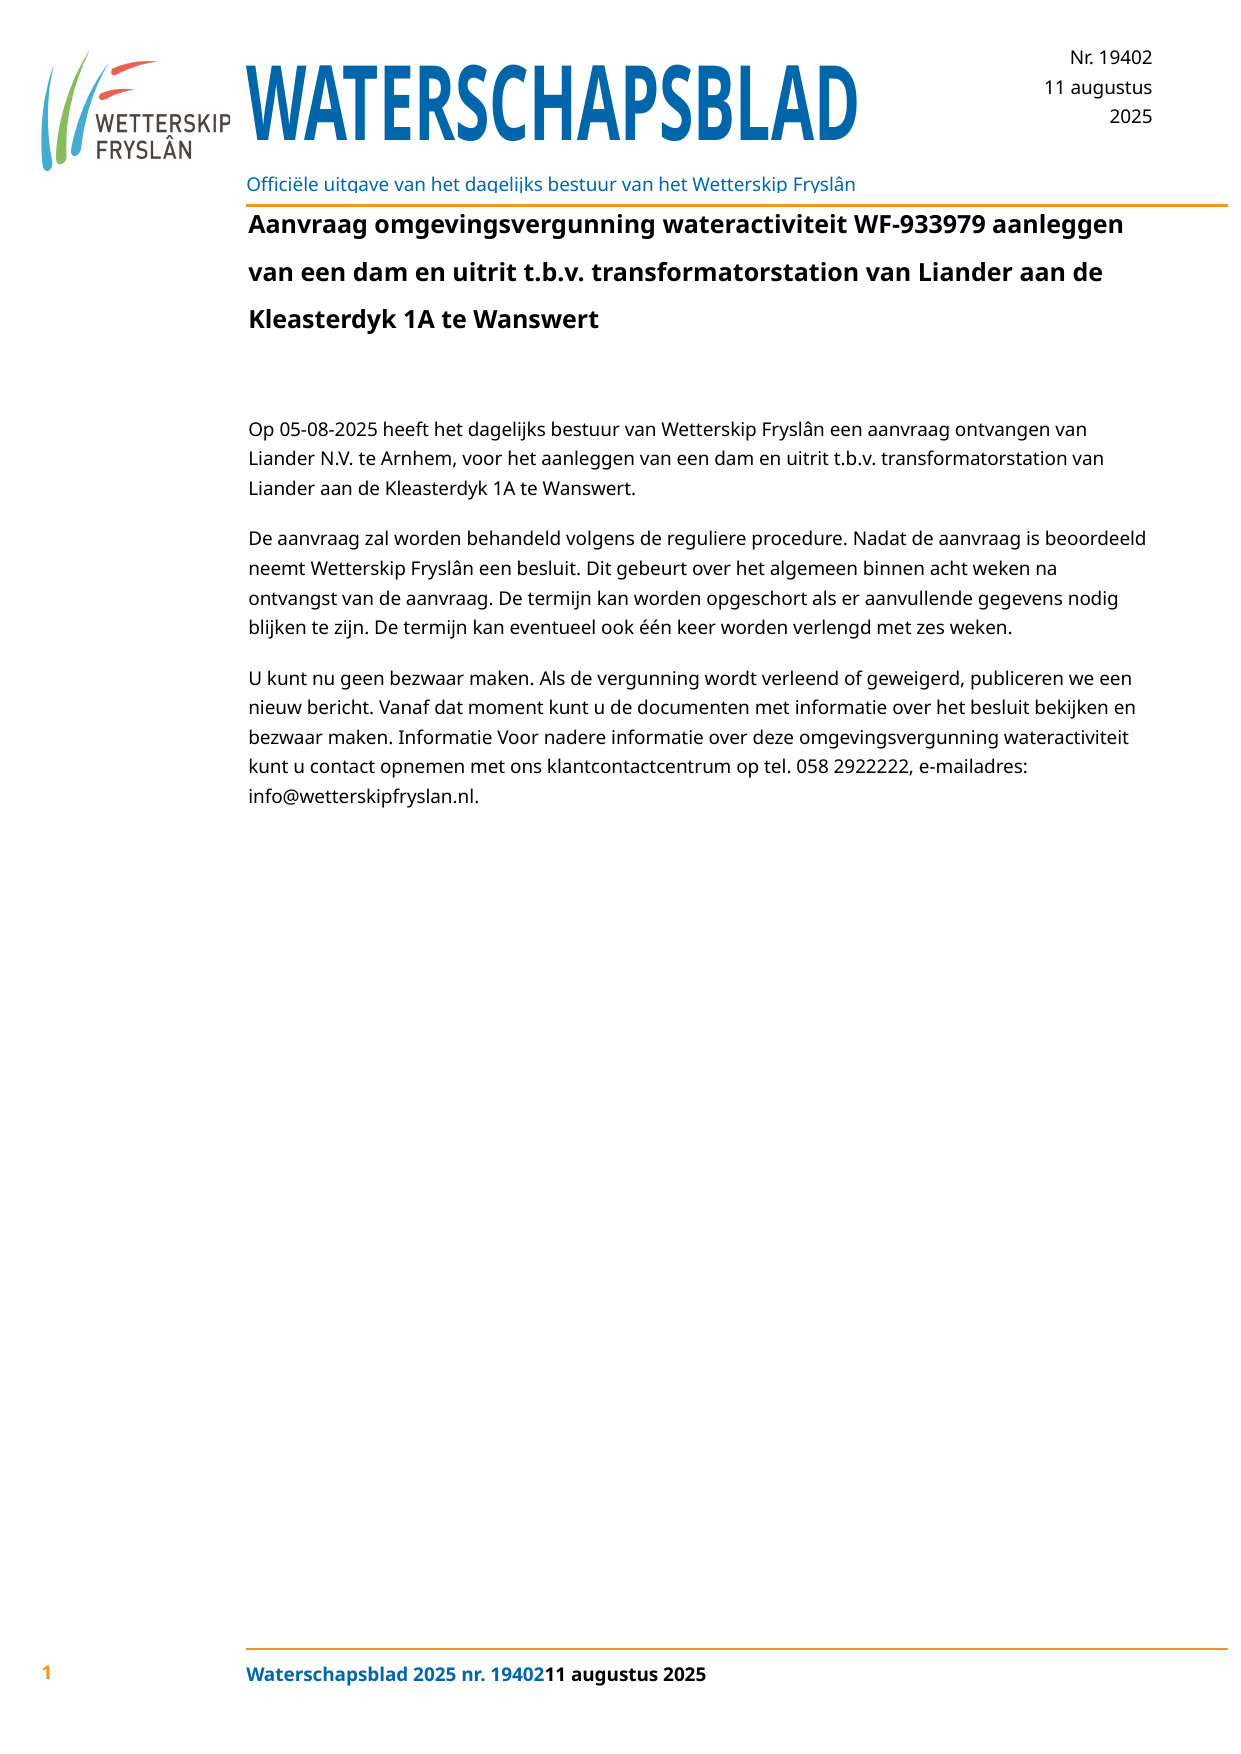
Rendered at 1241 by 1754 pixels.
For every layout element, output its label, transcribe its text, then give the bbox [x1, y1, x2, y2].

picture [41, 47, 231, 172]
text U kunt nu geen bezwaar maken. Als de vergunning wordt verleend of geweigerd, publiceren we een nieuw bericht. Vanaf dat moment kunt u de documenten met informatie over het besluit bekijken en bezwaar maken. Informatie Voor nadere informatie over deze omgevingsvergunning wateractiviteit kunt u contact opnemen met ons klantcontactcentrum op tel. 058 2922222, e-mailadres: info@wetterskipfryslan.nl. [248, 665, 1152, 809]
text De aanvraag zal worden behandeld volgens de reguliere procedure. Nadat de aanvraag is beoordeeld neemt Wetterskip Fryslân een besluit. Dit gebeurt over het algemeen binnen acht weken na ontvangst van de aanvraag. De termijn kan worden opgeschort als er aanvullende gegevens nodig blijken te zijn. De termijn kan eventueel ook één keer worden verlengd met zes weken. [248, 526, 1152, 640]
text Aanvraag omgevingsvergunning wateractiviteit WF-933979 aanleggen van een dam en uitrit t.b.v. transformatorstation van Liander aan de Kleasterdyk 1A te Wanswert [248, 207, 1152, 336]
text Op 05-08-2025 heeft het dagelijks bestuur van Wetterskip Fryslân een aanvraag ontvangen van Liander N.V. te Arnhem, voor het aanleggen van een dam en uitrit t.b.v. transformatorstation van Liander aan de Kleasterdyk 1A te Wanswert. [248, 416, 1152, 501]
